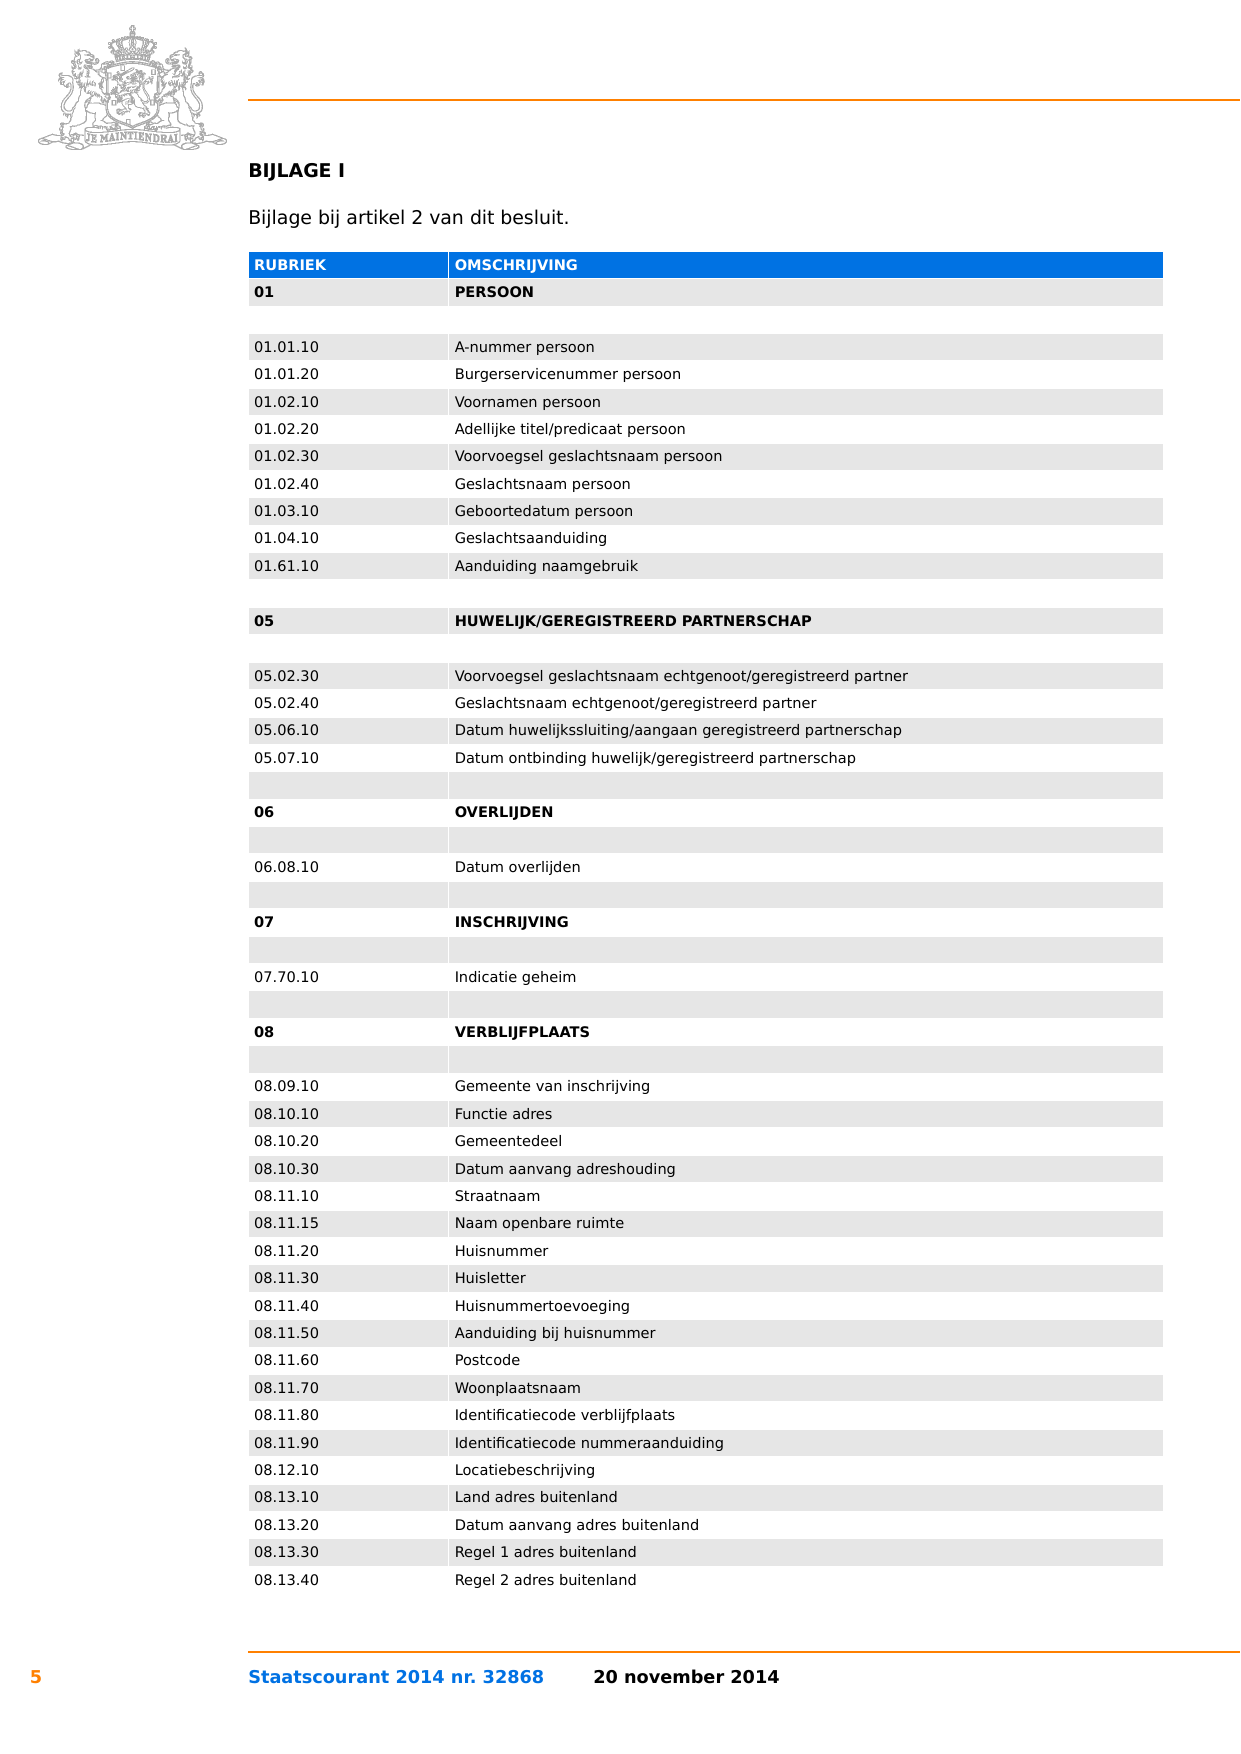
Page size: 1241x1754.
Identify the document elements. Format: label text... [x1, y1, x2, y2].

table_cell [449, 307, 1163, 333]
table_cell Geboortedatum persoon [449, 498, 1163, 525]
table_cell 08.11.20 [249, 1238, 448, 1264]
table_cell 01.04.10 [249, 526, 448, 552]
table_cell Functie adres [449, 1101, 1163, 1127]
table_cell 05.02.30 [249, 663, 448, 689]
table_cell 08.11.70 [249, 1375, 448, 1401]
table_cell 08.11.80 [249, 1403, 448, 1429]
table_cell Datum aanvang adreshouding [449, 1156, 1163, 1182]
table_cell [449, 937, 1163, 963]
table_cell [249, 635, 448, 662]
table_cell [449, 1046, 1163, 1073]
table_cell 05.06.10 [249, 718, 448, 744]
table_cell 01.61.10 [249, 553, 448, 579]
table_cell 08.10.10 [249, 1101, 448, 1127]
table_cell 05 [249, 608, 448, 634]
table_cell [449, 882, 1163, 908]
text Bijlage bij artikel 2 van dit besluit. [248, 207, 1163, 229]
table_cell 05.02.40 [249, 690, 448, 716]
table_cell Voorvoegsel geslachtsnaam persoon [449, 444, 1163, 470]
table_cell 07.70.10 [249, 964, 448, 990]
table_cell Identificatiecode verblijfplaats [449, 1403, 1163, 1429]
table_cell Datum huwelijkssluiting/aangaan geregistreerd partnerschap [449, 718, 1163, 744]
table_cell Gemeentedeel [449, 1129, 1163, 1155]
table_cell 01.02.10 [249, 389, 448, 415]
table_cell 08.09.10 [249, 1074, 448, 1100]
table_cell Geslachtsnaam echtgenoot/geregistreerd partner [449, 690, 1163, 716]
table_cell Huisnummertoevoeging [449, 1293, 1163, 1319]
table_cell [449, 581, 1163, 607]
table_cell [449, 827, 1163, 853]
table_cell 08.11.50 [249, 1320, 448, 1347]
table_cell Aanduiding naamgebruik [449, 553, 1163, 579]
table_cell Indicatie geheim [449, 964, 1163, 990]
table_cell 08.10.30 [249, 1156, 448, 1182]
table_cell Voorvoegsel geslachtsnaam echtgenoot/geregistreerd partner [449, 663, 1163, 689]
table_cell [449, 635, 1163, 662]
table_cell [249, 991, 448, 1018]
table_cell [249, 307, 448, 333]
table_cell [249, 937, 448, 963]
table_cell 05.07.10 [249, 745, 448, 771]
table_cell Huisletter [449, 1265, 1163, 1292]
table_cell [449, 991, 1163, 1018]
table_cell [249, 581, 448, 607]
table_cell 08.10.20 [249, 1129, 448, 1155]
table_cell Woonplaatsnaam [449, 1375, 1163, 1401]
table_cell 08.13.10 [249, 1485, 448, 1511]
table_cell 08.11.30 [249, 1265, 448, 1292]
table_cell Postcode [449, 1348, 1163, 1374]
table_cell 01.02.20 [249, 416, 448, 442]
table_cell 06 [249, 800, 448, 826]
table_cell 01.03.10 [249, 498, 448, 525]
table_cell Locatiebeschrijving [449, 1457, 1163, 1483]
table_cell Burgerservicenummer persoon [449, 361, 1163, 388]
table_cell [249, 1046, 448, 1073]
subtitle BIJLAGE I [248, 160, 1163, 182]
table_cell Straatnaam [449, 1183, 1163, 1209]
table_cell Aanduiding bij huisnummer [449, 1320, 1163, 1347]
table_cell Datum aanvang adres buitenland [449, 1512, 1163, 1538]
table_cell Voornamen persoon [449, 389, 1163, 415]
table_cell [249, 882, 448, 908]
table_cell A-nummer persoon [449, 334, 1163, 360]
table_cell Naam openbare ruimte [449, 1211, 1163, 1237]
table_cell 08 [249, 1019, 448, 1045]
table_cell Gemeente van inschrijving [449, 1074, 1163, 1100]
table_cell [449, 772, 1163, 799]
table_cell Regel 2 adres buitenland [449, 1567, 1163, 1593]
table_cell VERBLIJFPLAATS [449, 1019, 1163, 1045]
table_cell Datum ontbinding huwelijk/geregistreerd partnerschap [449, 745, 1163, 771]
table_cell 07 [249, 909, 448, 936]
table_cell 08.12.10 [249, 1457, 448, 1483]
table_cell 08.11.90 [249, 1430, 448, 1456]
table_cell 01.01.10 [249, 334, 448, 360]
table_cell INSCHRIJVING [449, 909, 1163, 936]
table_cell Geslachtsnaam persoon [449, 471, 1163, 497]
table_cell 08.13.40 [249, 1567, 448, 1593]
table_cell 08.13.30 [249, 1539, 448, 1566]
table_cell HUWELIJK/GEREGISTREERD PARTNERSCHAP [449, 608, 1163, 634]
table_cell 06.08.10 [249, 855, 448, 881]
picture [38, 25, 227, 150]
table_cell Regel 1 adres buitenland [449, 1539, 1163, 1566]
table_header OMSCHRIJVING [449, 252, 1163, 278]
table_cell Huisnummer [449, 1238, 1163, 1264]
table_cell Geslachtsaanduiding [449, 526, 1163, 552]
table_header RUBRIEK [249, 252, 448, 278]
table_cell PERSOON [449, 279, 1163, 306]
table_cell 01.02.40 [249, 471, 448, 497]
table_cell OVERLIJDEN [449, 800, 1163, 826]
table_cell [249, 827, 448, 853]
table_cell Datum overlijden [449, 855, 1163, 881]
table_cell Identificatiecode nummeraanduiding [449, 1430, 1163, 1456]
table_cell Land adres buitenland [449, 1485, 1163, 1511]
table_cell 08.13.20 [249, 1512, 448, 1538]
table_cell 08.11.40 [249, 1293, 448, 1319]
table_cell 08.11.15 [249, 1211, 448, 1237]
table_cell 08.11.10 [249, 1183, 448, 1209]
table_cell 08.11.60 [249, 1348, 448, 1374]
table_cell 01.01.20 [249, 361, 448, 388]
table_cell Adellijke titel/predicaat persoon [449, 416, 1163, 442]
table_cell 01 [249, 279, 448, 306]
table_cell 01.02.30 [249, 444, 448, 470]
table_cell [249, 772, 448, 799]
